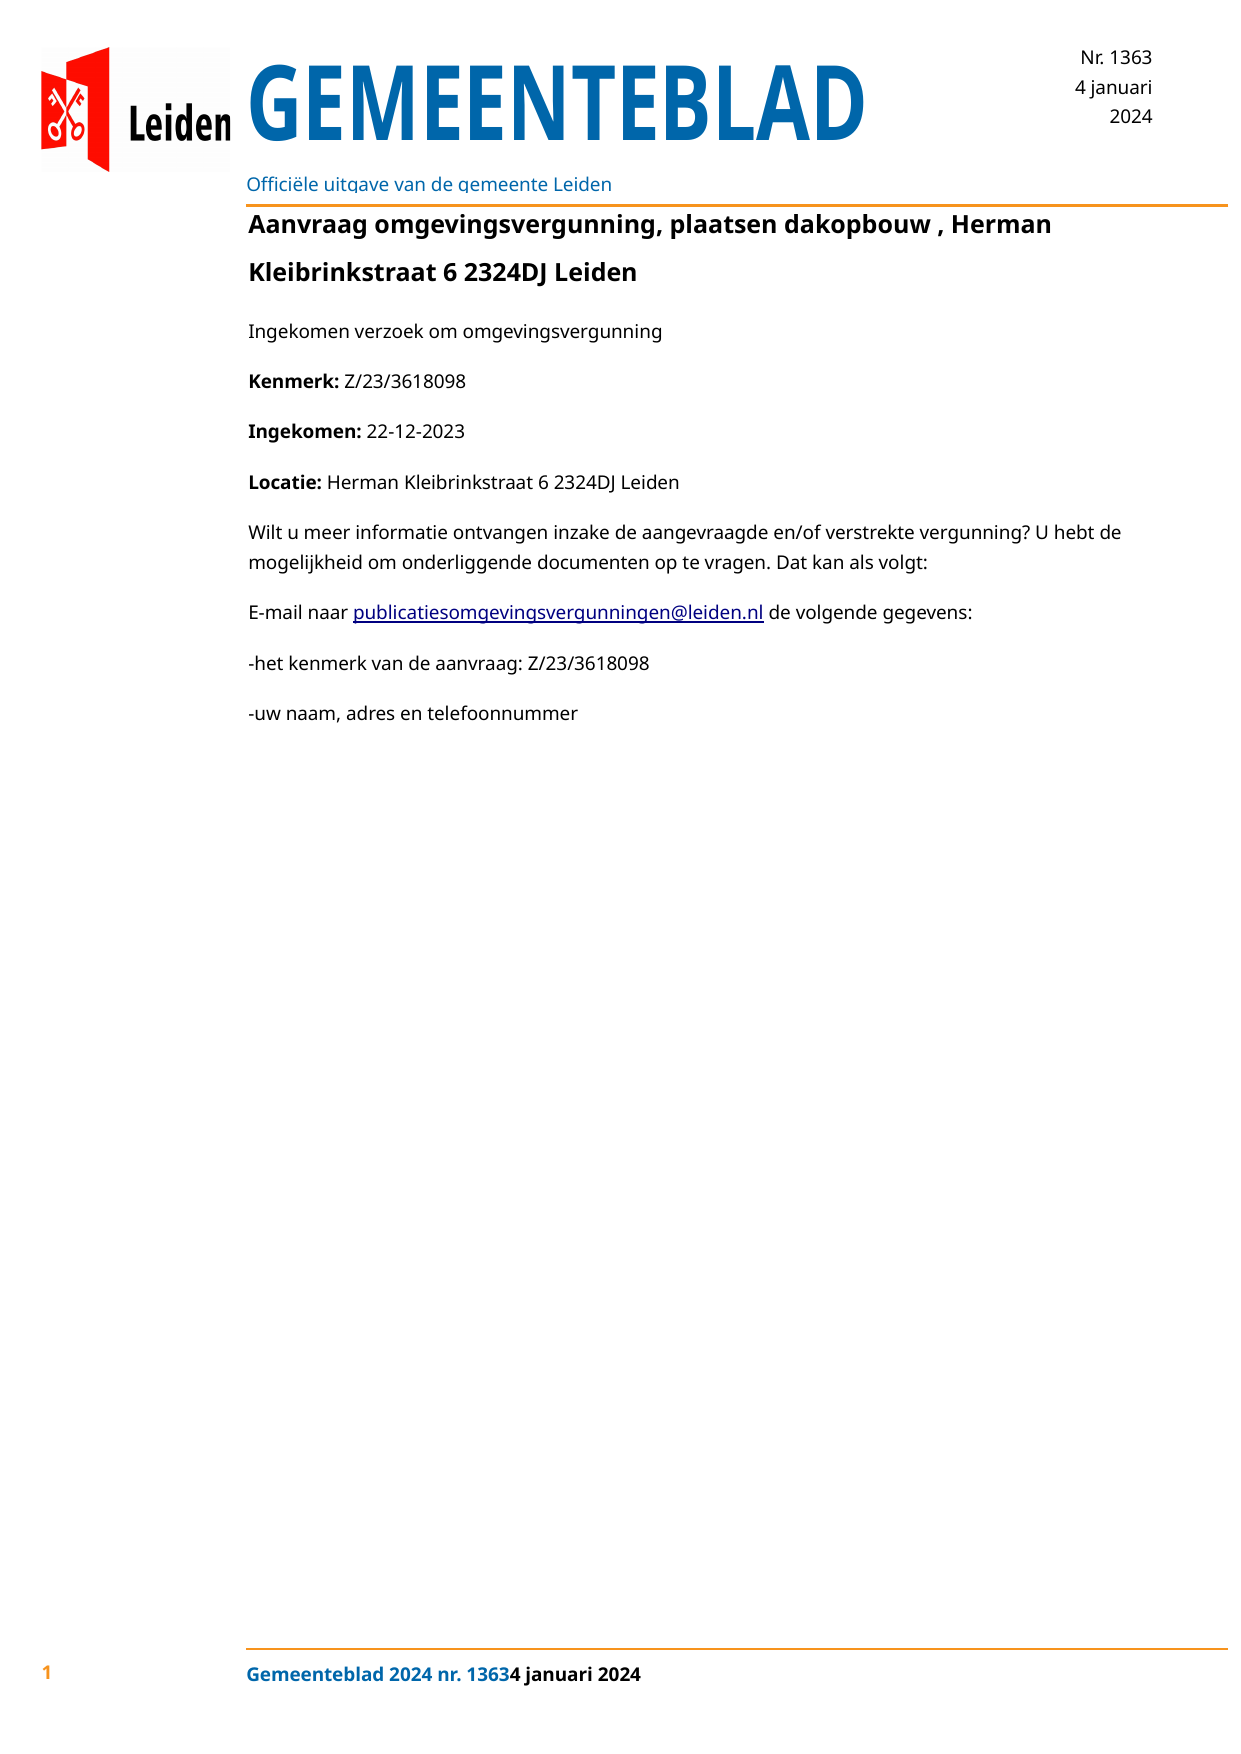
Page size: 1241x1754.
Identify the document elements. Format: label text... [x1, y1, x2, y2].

text Aanvraag omgevingsvergunning, plaatsen dakopbouw , Herman Kleibrinkstraat 6 2324DJ Leiden [248, 207, 1152, 288]
text Ingekomen: 22-12-2023 [248, 419, 1152, 444]
text -uw naam, adres en telefoonnummer [248, 700, 1152, 726]
text E-mail naar publicatiesomgevingsvergunningen@leiden.nl de volgende gegevens: [248, 599, 1152, 625]
text Locatie: Herman Kleibrinkstraat 6 2324DJ Leiden [248, 469, 1152, 495]
text Kenmerk: Z/23/3618098 [248, 368, 1152, 394]
text -het kenmerk van de aanvraag: Z/23/3618098 [248, 650, 1152, 676]
picture [41, 47, 231, 172]
text Ingekomen verzoek om omgevingsvergunning [248, 318, 1152, 344]
text Wilt u meer informatie ontvangen inzake de aangevraagde en/of verstrekte vergunning? U hebt de mogelijkheid om onderliggende documenten op te vragen. Dat kan als volgt: [248, 519, 1152, 575]
